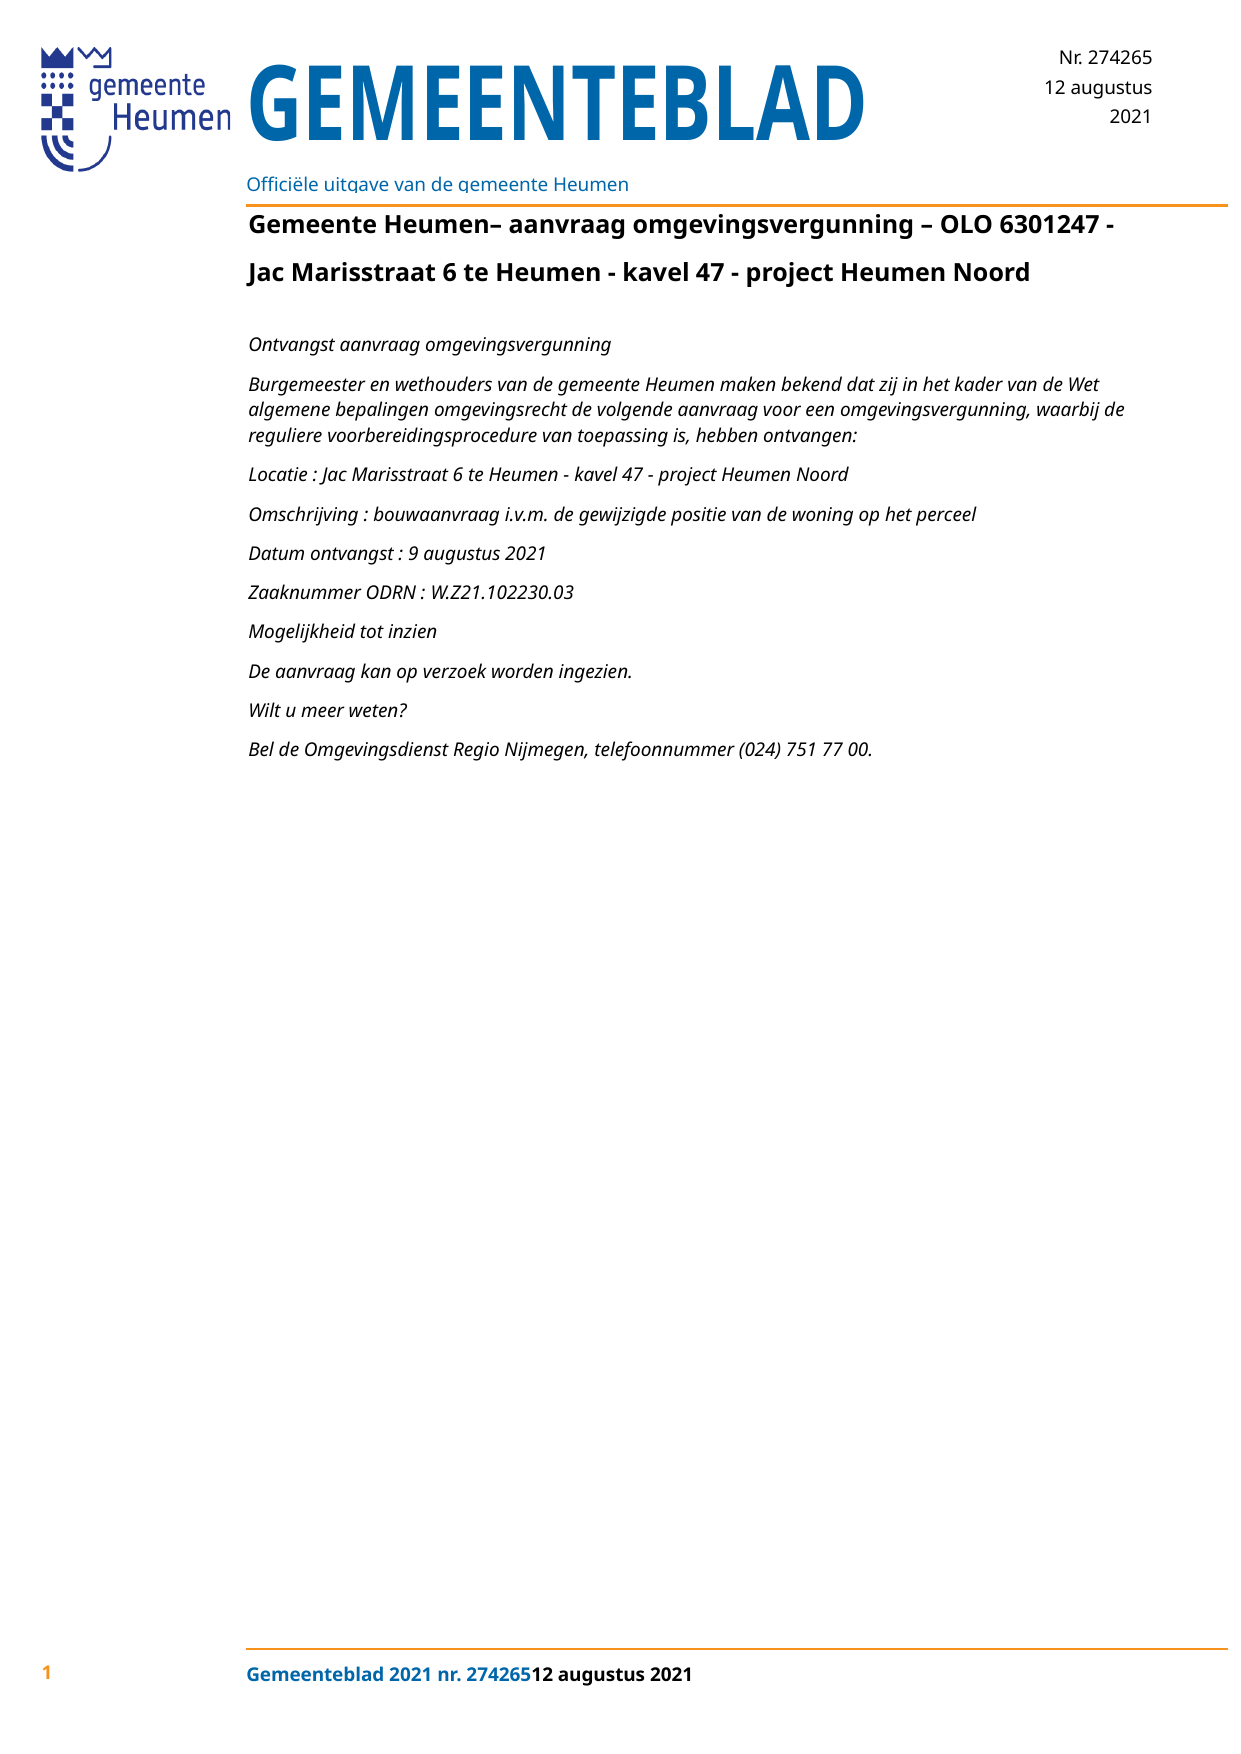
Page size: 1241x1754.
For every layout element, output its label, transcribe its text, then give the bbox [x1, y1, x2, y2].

text Datum ontvangst : 9 augustus 2021 [248, 540, 1152, 566]
text Mogelijkheid tot inzien [248, 618, 1152, 644]
text Gemeente Heumen– aanvraag omgevingsvergunning – OLO 6301247 - Jac Marisstraat 6 te Heumen - kavel 47 - project Heumen Noord [248, 207, 1152, 288]
text Ontvangst aanvraag omgevingsvergunning [248, 331, 1152, 357]
text Zaaknummer ODRN : W.Z21.102230.03 [248, 579, 1152, 605]
text Omschrijving : bouwaanvraag i.v.m. de gewijzigde positie van de woning op het perceel [248, 501, 1152, 526]
picture [41, 47, 231, 172]
text Locatie : Jac Marisstraat 6 te Heumen - kavel 47 - project Heumen Noord [248, 461, 1152, 487]
text De aanvraag kan op verzoek worden ingezien. [248, 658, 1152, 683]
text Bel de Omgevingsdienst Regio Nijmegen, telefoonnummer (024) 751 77 00. [248, 736, 1152, 762]
text Burgemeester en wethouders van de gemeente Heumen maken bekend dat zij in het kader van de Wet algemene bepalingen omgevingsrecht de volgende aanvraag voor een omgevingsvergunning, waarbij de reguliere voorbereidingsprocedure van toepassing is, hebben ontvangen: [248, 371, 1152, 448]
text Wilt u meer weten? [248, 697, 1152, 723]
